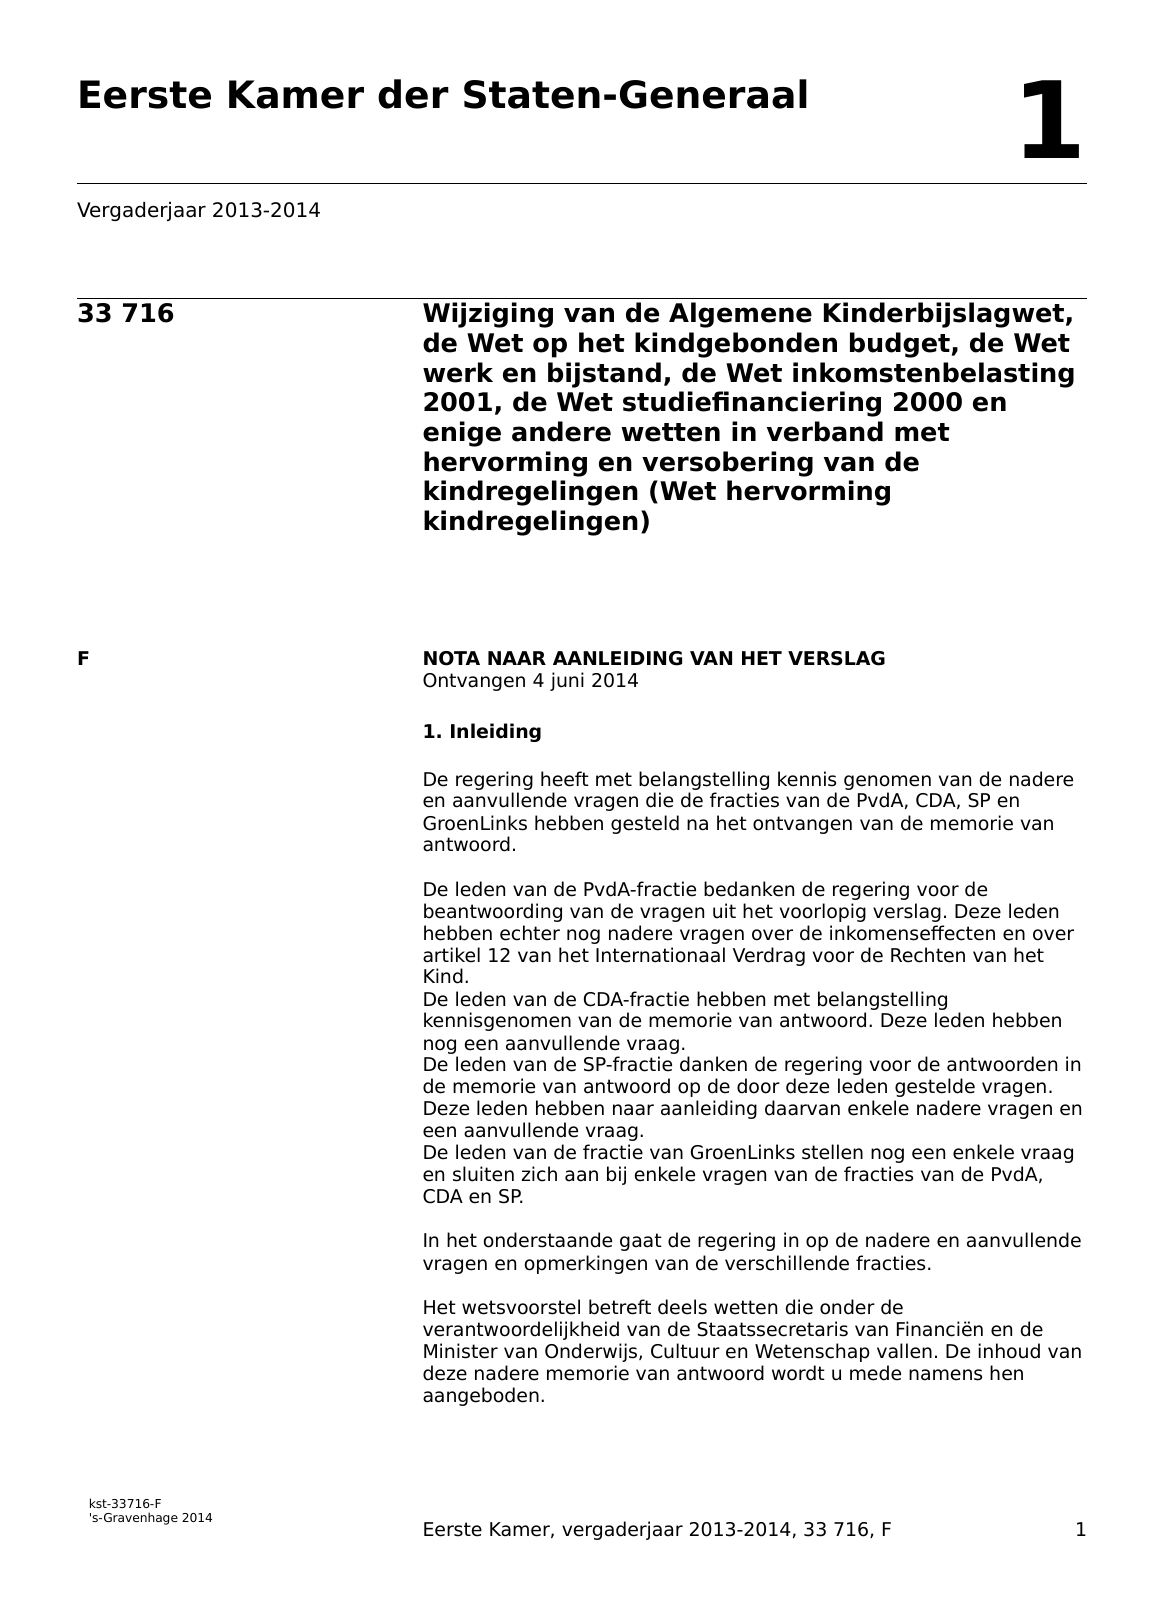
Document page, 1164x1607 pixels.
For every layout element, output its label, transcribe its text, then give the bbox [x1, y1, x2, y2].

text In het onderstaande gaat de regering in op de nadere en aanvullende vragen en opmerkingen van de verschillende fracties. [422, 1230, 1087, 1274]
subtitle F NOTA NAAR AANLEIDING VAN HET VERSLAG [77, 647, 1087, 669]
table_cell Vergaderjaar 2013-2014 [77, 184, 1087, 298]
text Het wetsvoorstel betreft deels wetten die onder de verantwoordelijkheid van de Staatssecretaris van Financiën en de Minister van Onderwijs, Cultuur en Wetenschap vallen. De inhoud van deze nadere memorie van antwoord wordt u mede namens hen aangeboden. [422, 1297, 1087, 1406]
text De leden van de PvdA-fractie bedanken de regering voor de beantwoording van de vragen uit het voorlopig verslag. Deze leden hebben echter nog nadere vragen over de inkomenseffecten en over artikel 12 van het Internationaal Verdrag voor de Rechten van het Kind. [422, 878, 1087, 988]
subtitle 33 716 Wijziging van de Algemene Kinderbijslagwet, de Wet op het kindgebonden budget, de Wet werk en bijstand, de Wet inkomstenbelasting 2001, de Wet studiefinanciering 2000 en enige andere wetten in verband met hervorming en versobering van de kindregelingen (Wet hervorming kindregelingen) [77, 299, 1087, 536]
text De leden van de SP-fractie danken de regering voor de antwoorden in de memorie van antwoord op de door deze leden gestelde vragen. Deze leden hebben naar aanleiding daarvan enkele nadere vragen en een aanvullende vraag. [422, 1054, 1087, 1142]
table_header 1 [886, 59, 1087, 183]
table_header Eerste Kamer der Staten-Generaal [77, 59, 886, 183]
text De leden van de CDA-fractie hebben met belangstelling kennisgenomen van de memorie van antwoord. Deze leden hebben nog een aanvullende vraag. [422, 988, 1087, 1054]
text kst-33716-F [88, 1497, 323, 1511]
text Ontvangen 4 juni 2014 [422, 669, 1087, 691]
subtitle 1. Inleiding [422, 721, 1087, 743]
text 's-Gravenhage 2014 [88, 1511, 323, 1525]
text De leden van de fractie van GroenLinks stellen nog een enkele vraag en sluiten zich aan bij enkele vragen van de fracties van de PvdA, CDA en SP. [422, 1142, 1087, 1208]
text De regering heeft met belangstelling kennis genomen van de nadere en aanvullende vragen die de fracties van de PvdA, CDA, SP en GroenLinks hebben gesteld na het ontvangen van de memorie van antwoord. [422, 768, 1087, 856]
